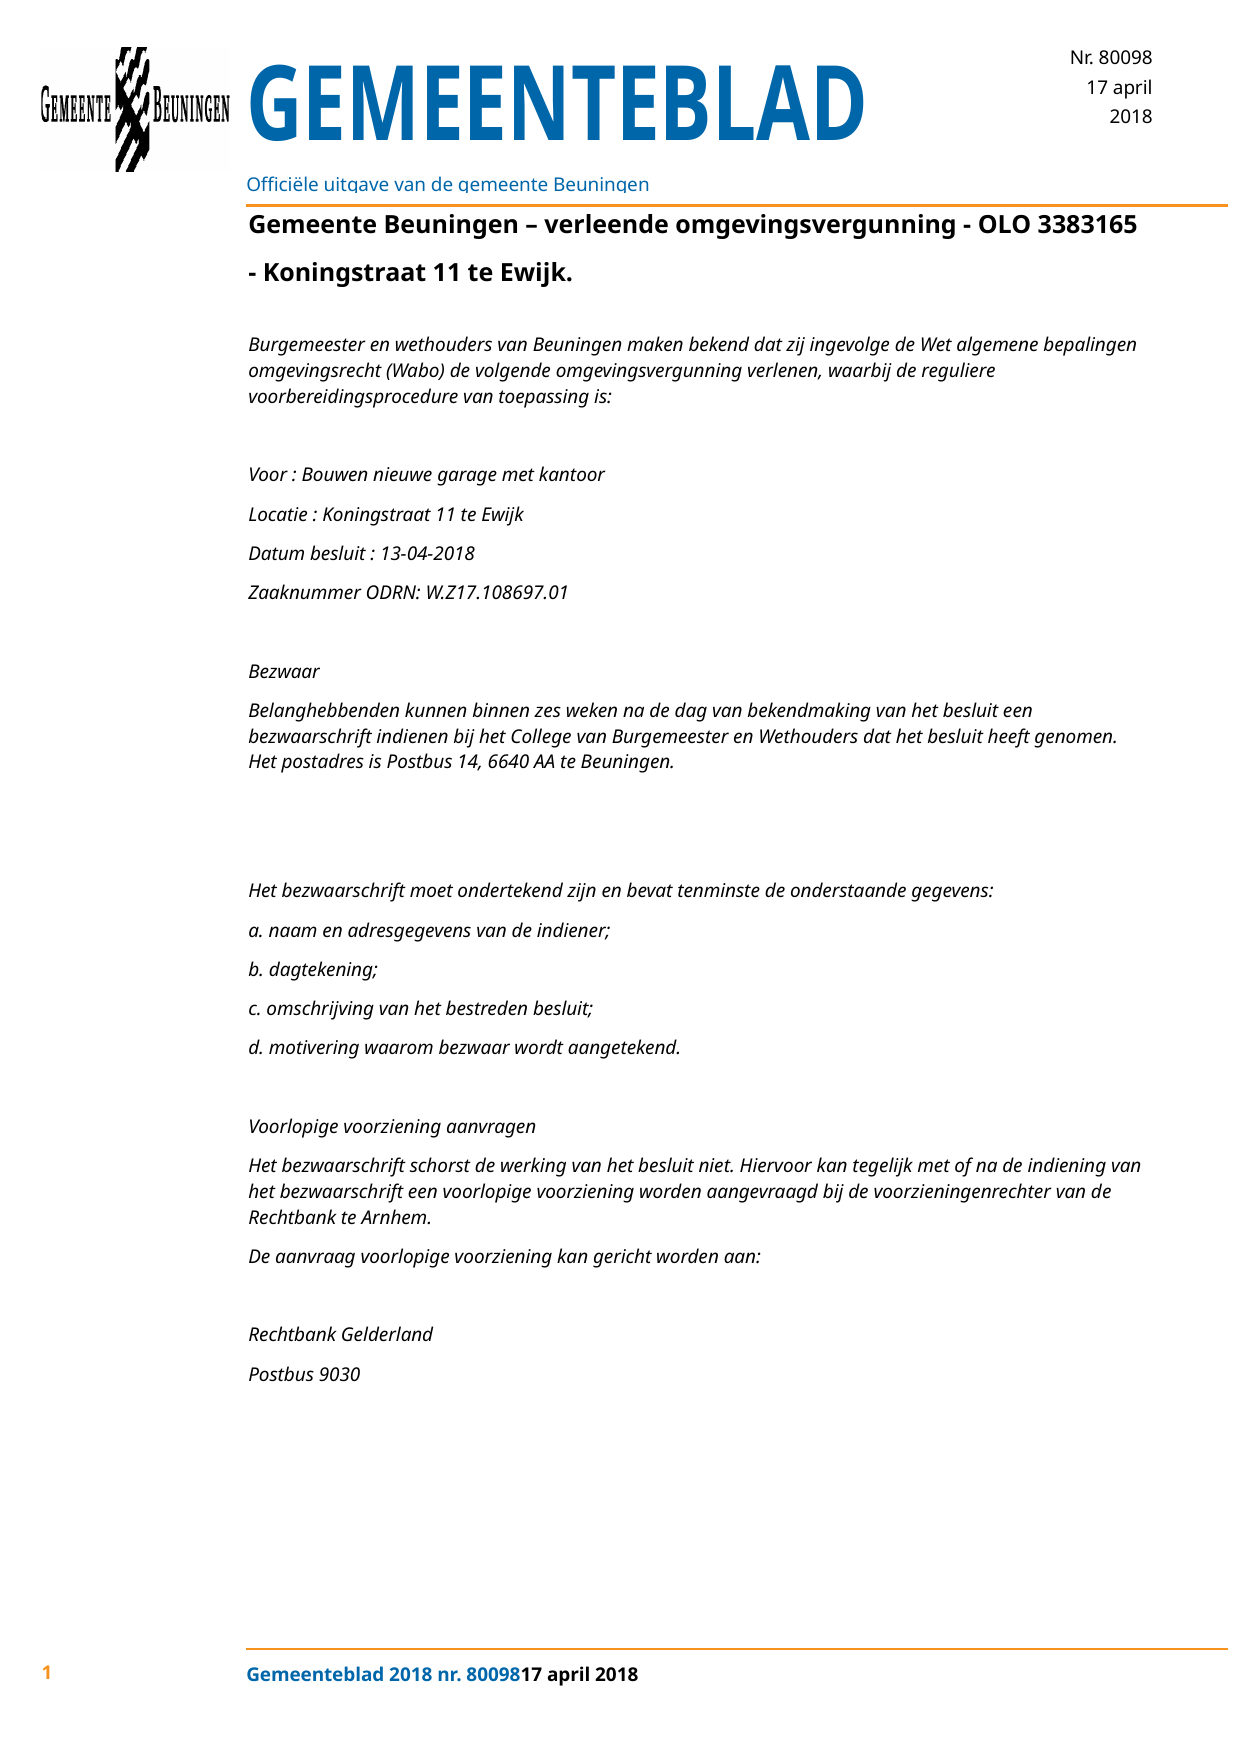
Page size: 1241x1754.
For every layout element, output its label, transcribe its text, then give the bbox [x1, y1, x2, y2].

text Gemeente Beuningen – verleende omgevingsvergunning - OLO 3383165 - Koningstraat 11 te Ewijk. [248, 207, 1152, 288]
text Belanghebbenden kunnen binnen zes weken na de dag van bekendmaking van het besluit een bezwaarschrift indienen bij het College van Burgemeester en Wethouders dat het besluit heeft genomen. Het postadres is Postbus 14, 6640 AA te Beuningen. [248, 697, 1152, 774]
text a. naam en adresgegevens van de indiener; [248, 917, 1152, 942]
text Locatie : Koningstraat 11 te Ewijk [248, 501, 1152, 526]
text Postbus 9030 [248, 1361, 1152, 1387]
text Voorlopige voorziening aanvragen [248, 1113, 1152, 1139]
text De aanvraag voorlopige voorziening kan gericht worden aan: [248, 1243, 1152, 1269]
text Voor : Bouwen nieuwe garage met kantoor [248, 461, 1152, 487]
text Burgemeester en wethouders van Beuningen maken bekend dat zij ingevolge de Wet algemene bepalingen omgevingsrecht (Wabo) de volgende omgevingsvergunning verlenen, waarbij de reguliere voorbereidingsprocedure van toepassing is: [248, 331, 1152, 409]
text c. omschrijving van het bestreden besluit; [248, 995, 1152, 1021]
text Het bezwaarschrift moet ondertekend zijn en bevat tenminste de onderstaande gegevens: [248, 877, 1152, 903]
text Bezwaar [248, 658, 1152, 683]
text Rechtbank Gelderland [248, 1322, 1152, 1347]
text Zaaknummer ODRN: W.Z17.108697.01 [248, 579, 1152, 605]
picture [41, 47, 231, 172]
text Het bezwaarschrift schorst de werking van het besluit niet. Hiervoor kan tegelijk met of na de indiening van het bezwaarschrift een voorlopige voorziening worden aangevraagd bij de voorzieningenrechter van de Rechtbank te Arnhem. [248, 1152, 1152, 1229]
text b. dagtekening; [248, 956, 1152, 982]
text Datum besluit : 13-04-2018 [248, 540, 1152, 566]
text d. motivering waarom bezwaar wordt aangetekend. [248, 1034, 1152, 1060]
